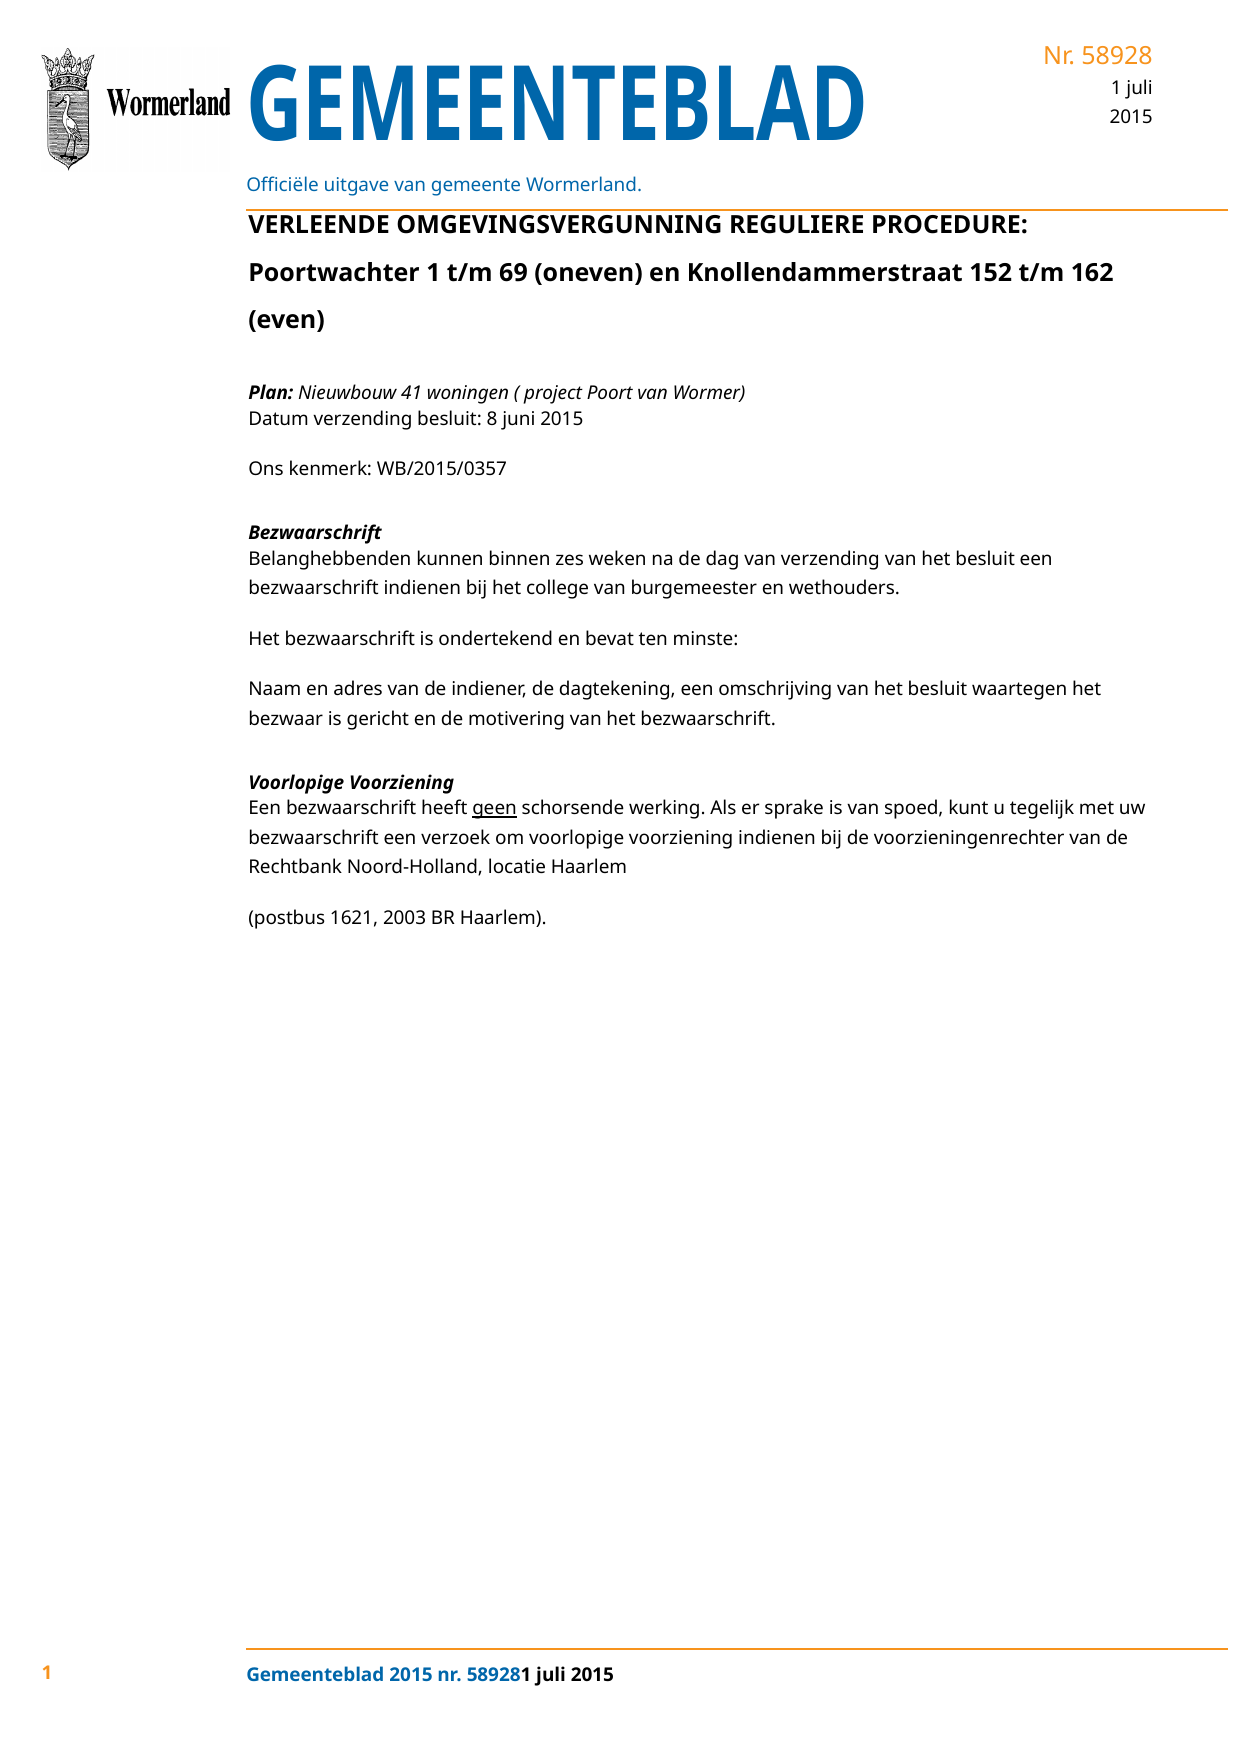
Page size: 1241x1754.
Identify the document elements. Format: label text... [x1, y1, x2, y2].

text Ons kenmerk: WB/2015/0357 [248, 455, 1152, 481]
text (postbus 1621, 2003 BR Haarlem). [248, 904, 1152, 930]
text Een bezwaarschrift heeft geen schorsende werking. Als er sprake is van spoed, kunt u tegelijk met uw bezwaarschrift een verzoek om voorlopige voorziening indienen bij de voorzieningenrechter van de Rechtbank Noord-Holland, locatie Haarlem [248, 794, 1152, 879]
text Voorlopige Voorziening [248, 769, 1152, 794]
text Datum verzending besluit: 8 juni 2015 [248, 405, 1152, 431]
picture [41, 47, 231, 172]
text Plan: Nieuwbouw 41 woningen ( project Poort van Wormer) [248, 379, 1152, 405]
text Het bezwaarschrift is ondertekend en bevat ten minste: [248, 625, 1152, 651]
text Belanghebbenden kunnen binnen zes weken na de dag van verzending van het besluit een bezwaarschrift indienen bij het college van burgemeester en wethouders. [248, 545, 1152, 600]
text VERLEENDE OMGEVINGSVERGUNNING REGULIERE PROCEDURE: Poortwachter 1 t/m 69 (oneven) en Knollendammerstraat 152 t/m 162 (even) [248, 211, 1152, 336]
text Bezwaarschrift [248, 519, 1152, 545]
text Naam en adres van de indiener, de dagtekening, een omschrijving van het besluit waartegen het bezwaar is gericht en de motivering van het bezwaarschrift. [248, 675, 1152, 731]
